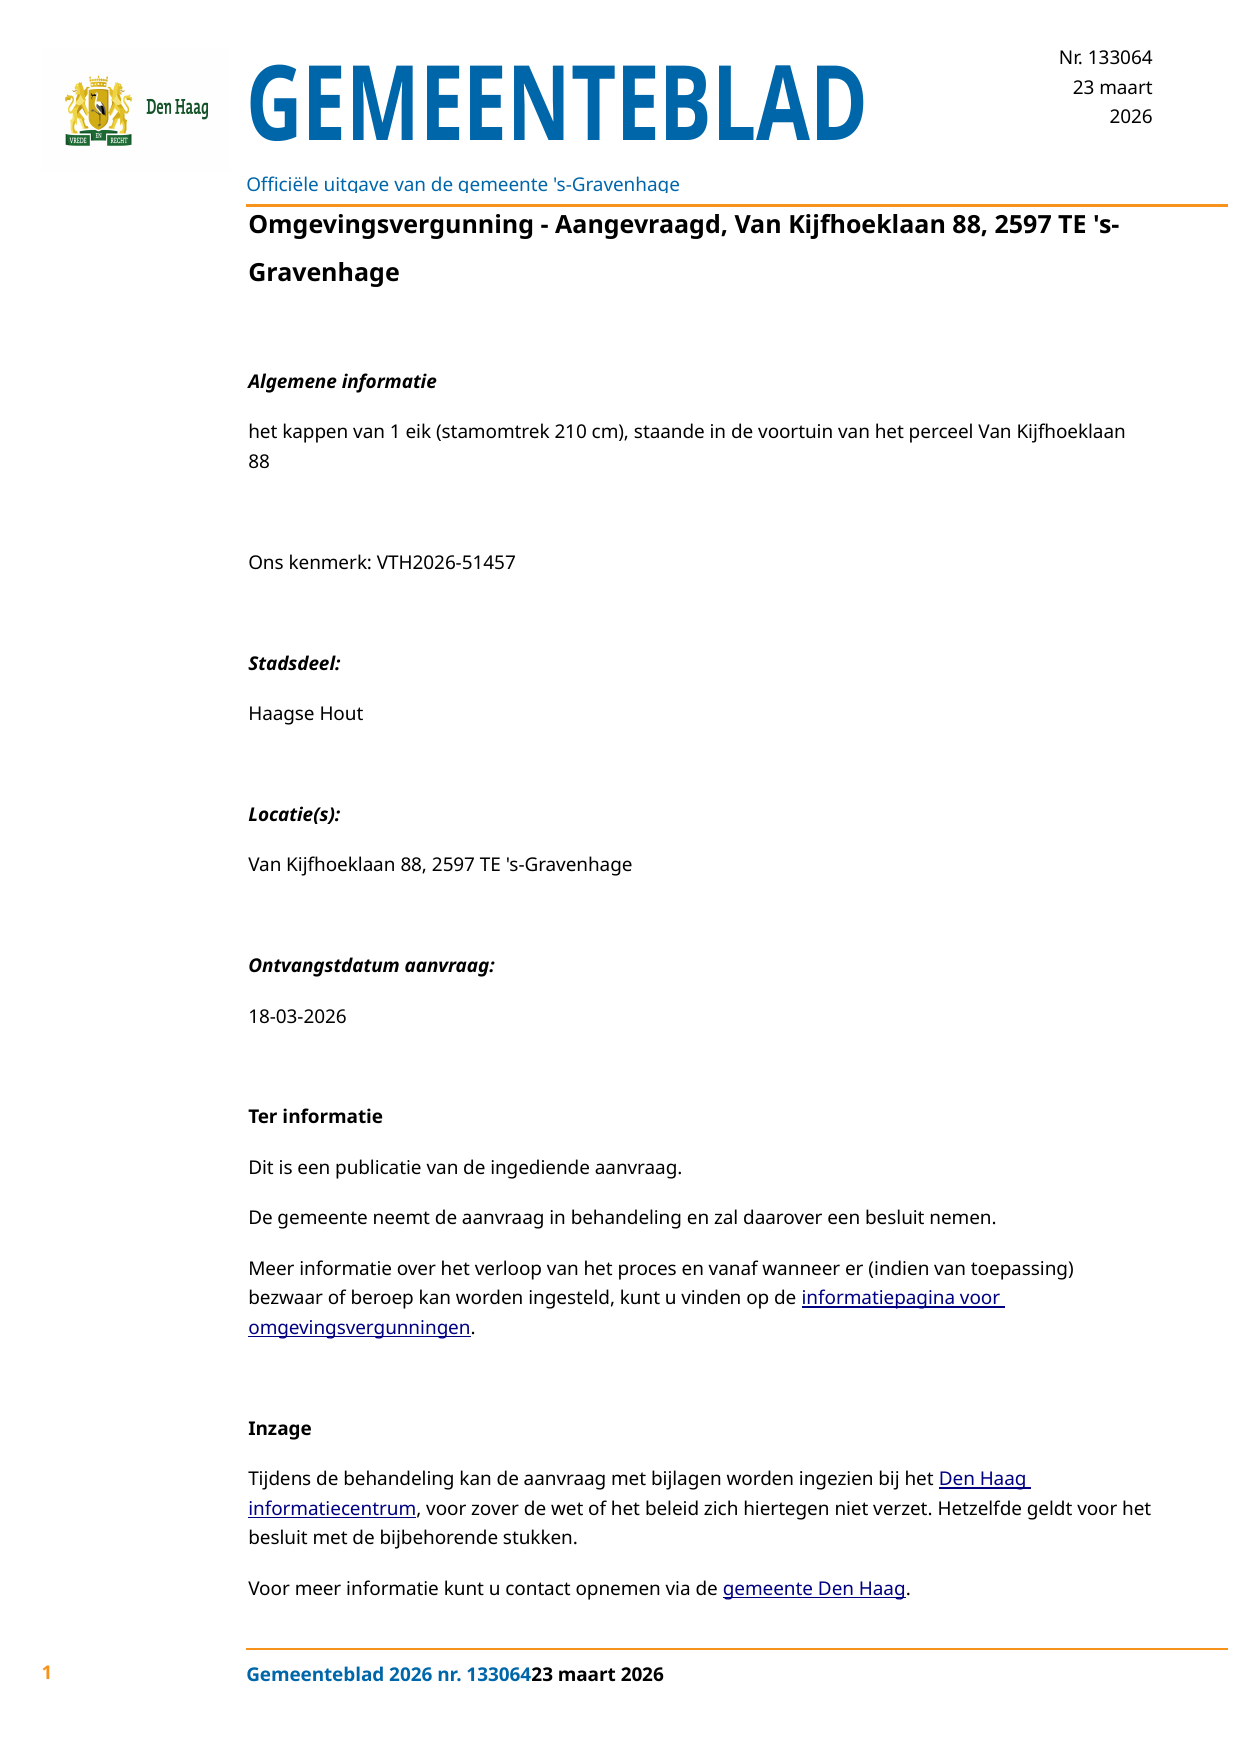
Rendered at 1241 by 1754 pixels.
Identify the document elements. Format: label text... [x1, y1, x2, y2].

text Locatie(s): [248, 801, 1152, 827]
text Dit is een publicatie van de ingediende aanvraag. [248, 1154, 1152, 1180]
text Voor meer informatie kunt u contact opnemen via de gemeente Den Haag. [248, 1575, 1152, 1601]
text Omgevingsvergunning - Aangevraagd, Van Kijfhoeklaan 88, 2597 TE 's-Gravenhage [248, 207, 1152, 288]
text Ter informatie [248, 1104, 1152, 1129]
text De gemeente neemt de aanvraag in behandeling en zal daarover een besluit nemen. [248, 1204, 1152, 1230]
text Stadsdeel: [248, 650, 1152, 676]
text Haagse Hout [248, 700, 1152, 726]
text 18-03-2026 [248, 1003, 1152, 1029]
text het kappen van 1 eik (stamomtrek 210 cm), staande in de voortuin van het perceel Van Kijfhoeklaan 88 [248, 419, 1152, 474]
text Ons kenmerk: VTH2026-51457 [248, 549, 1152, 575]
picture [41, 47, 231, 172]
text Ontvangstdatum aanvraag: [248, 952, 1152, 978]
text Meer informatie over het verloop van het proces en vanaf wanneer er (indien van toepassing) bezwaar of beroep kan worden ingesteld, kunt u vinden op de informatiepagina voor omgevingsvergunningen. [248, 1255, 1152, 1340]
text Inzage [248, 1415, 1152, 1441]
text Van Kijfhoeklaan 88, 2597 TE 's-Gravenhage [248, 852, 1152, 877]
text Tijdens de behandeling kan de aanvraag met bijlagen worden ingezien bij het Den Haag informatiecentrum, voor zover de wet of het beleid zich hiertegen niet verzet. Hetzelfde geldt voor het besluit met de bijbehorende stukken. [248, 1465, 1152, 1550]
text Algemene informatie [248, 368, 1152, 394]
